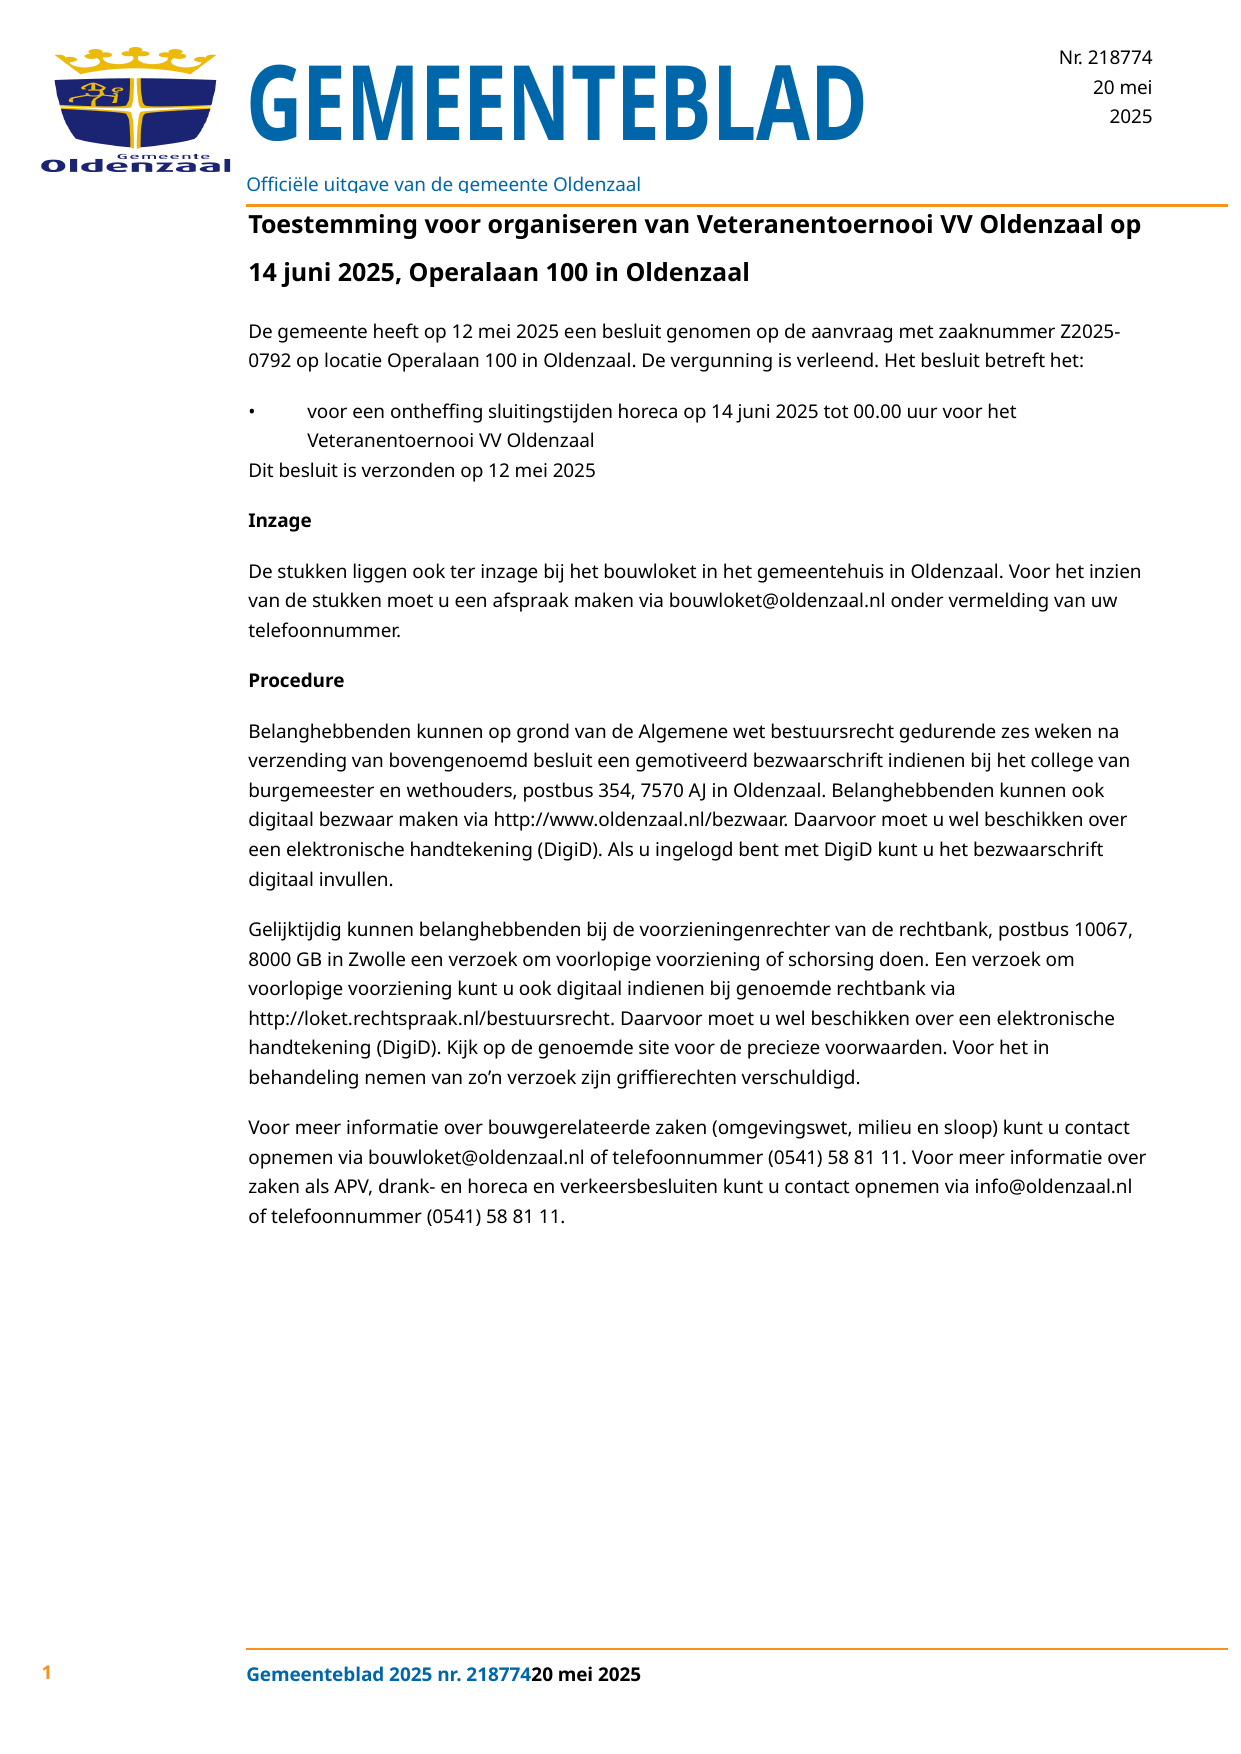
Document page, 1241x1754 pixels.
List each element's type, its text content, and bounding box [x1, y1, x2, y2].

text De gemeente heeft op 12 mei 2025 een besluit genomen op de aanvraag met zaaknummer Z2025-0792 op locatie Operalaan 100 in Oldenzaal. De vergunning is verleend. Het besluit betreft het: [248, 318, 1152, 373]
text Voor meer informatie over bouwgerelateerde zaken (omgevingswet, milieu en sloop) kunt u contact opnemen via bouwloket@oldenzaal.nl of telefoonnummer (0541) 58 81 11. Voor meer informatie over zaken als APV, drank- en horeca en verkeersbesluiten kunt u contact opnemen via info@oldenzaal.nl of telefoonnummer (0541) 58 81 11. [248, 1114, 1152, 1229]
list voor een ontheffing sluitingstijden horeca op 14 juni 2025 tot 00.00 uur voor het Veteranentoernooi VV Oldenzaal [248, 398, 1152, 453]
text Belanghebbenden kunnen op grond van de Algemene wet bestuursrecht gedurende zes weken na verzending van bovengenoemd besluit een gemotiveerd bezwaarschrift indienen bij het college van burgemeester en wethouders, postbus 354, 7570 AJ in Oldenzaal. Belanghebbenden kunnen ook digitaal bezwaar maken via http://www.oldenzaal.nl/bezwaar. Daarvoor moet u wel beschikken over een elektronische handtekening (DigiD). Als u ingelogd bent met DigiD kunt u het bezwaarschrift digitaal invullen. [248, 718, 1152, 892]
picture [41, 47, 231, 172]
text Toestemming voor organiseren van Veteranentoernooi VV Oldenzaal op 14 juni 2025, Operalaan 100 in Oldenzaal [248, 207, 1152, 288]
text De stukken liggen ook ter inzage bij het bouwloket in het gemeentehuis in Oldenzaal. Voor het inzien van de stukken moet u een afspraak maken via bouwloket@oldenzaal.nl onder vermelding van uw telefoonnummer. [248, 558, 1152, 643]
text Dit besluit is verzonden op 12 mei 2025 [248, 457, 1152, 483]
text Inzage [248, 507, 1152, 533]
text Gelijktijdig kunnen belanghebbenden bij de voorzieningenrechter van de rechtbank, postbus 10067, 8000 GB in Zwolle een verzoek om voorlopige voorziening of schorsing doen. Een verzoek om voorlopige voorziening kunt u ook digitaal indienen bij genoemde rechtbank via http://loket.rechtspraak.nl/bestuursrecht. Daarvoor moet u wel beschikken over een elektronische handtekening (DigiD). Kijk op de genoemde site voor de precieze voorwaarden. Voor het in behandeling nemen van zo’n verzoek zijn griffierechten verschuldigd. [248, 916, 1152, 1090]
text Procedure [248, 667, 1152, 693]
